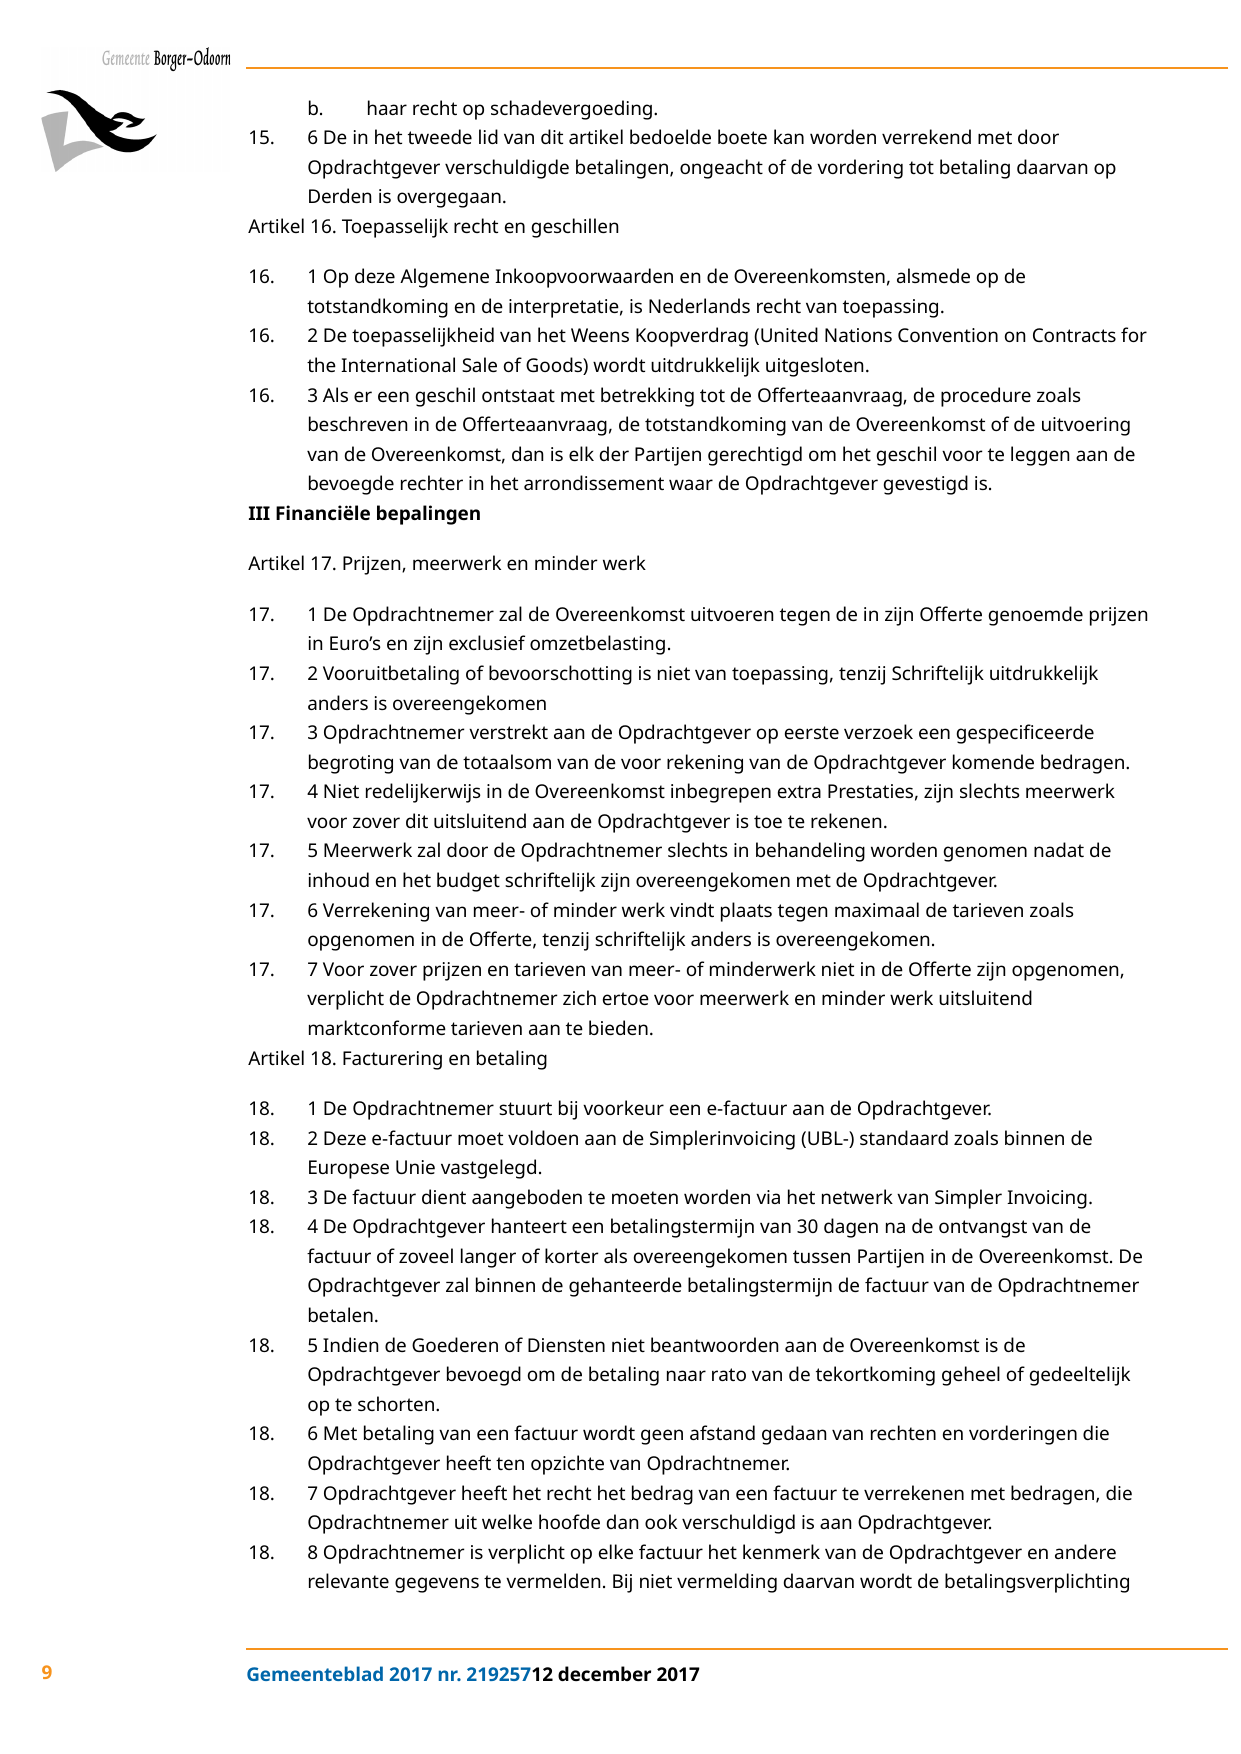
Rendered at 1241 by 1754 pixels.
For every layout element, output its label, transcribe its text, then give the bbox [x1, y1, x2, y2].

list 2 De toepasselijkheid van het Weens Koopverdrag (United Nations Convention on Contracts for the International Sale of Goods) wordt uitdrukkelijk uitgesloten. [248, 323, 1152, 378]
list 1 De Opdrachtnemer stuurt bij voorkeur een e-factuur aan de Opdrachtgever. [248, 1095, 1152, 1121]
list 6 Met betaling van een factuur wordt geen afstand gedaan van rechten en vorderingen die Opdrachtgever heeft ten opzichte van Opdrachtnemer. [248, 1421, 1152, 1476]
list 6 Verrekening van meer- of minder werk vindt plaats tegen maximaal de tarieven zoals opgenomen in de Offerte, tenzij schriftelijk anders is overeengekomen. [248, 897, 1152, 952]
list 5 Indien de Goederen of Diensten niet beantwoorden aan de Overeenkomst is de Opdrachtgever bevoegd om de betaling naar rato van de tekortkoming geheel of gedeeltelijk op te schorten. [248, 1332, 1152, 1417]
list 2 Deze e-factuur moet voldoen aan de Simplerinvoicing (UBL-) standaard zoals binnen de Europese Unie vastgelegd. [248, 1125, 1152, 1180]
list 6 De in het tweede lid van dit artikel bedoelde boete kan worden verrekend met door Opdrachtgever verschuldigde betalingen, ongeacht of de vordering tot betaling daarvan op Derden is overgegaan. [248, 124, 1152, 209]
text Artikel 17. Prijzen, meerwerk en minder werk [248, 551, 1152, 576]
list 1 Op deze Algemene Inkoopvoorwaarden en de Overeenkomsten, alsmede op de totstandkoming en de interpretatie, is Nederlands recht van toepassing. [248, 263, 1152, 319]
list 3 Als er een geschil ontstaat met betrekking tot de Offerteaanvraag, de procedure zoals beschreven in de Offerteaanvraag, de totstandkoming van de Overeenkomst of de uitvoering van de Overeenkomst, dan is elk der Partijen gerechtigd om het geschil voor te leggen aan de bevoegde rechter in het arrondissement waar de Opdrachtgever gevestigd is. [248, 382, 1152, 496]
text Artikel 18. Facturering en betaling [248, 1045, 1152, 1071]
list 5 Meerwerk zal door de Opdrachtnemer slechts in behandeling worden genomen nadat de inhoud en het budget schriftelijk zijn overeengekomen met de Opdrachtgever. [248, 838, 1152, 893]
list 4 Niet redelijkerwijs in de Overeenkomst inbegrepen extra Prestaties, zijn slechts meerwerk voor zover dit uitsluitend aan de Opdrachtgever is toe te rekenen. [248, 778, 1152, 834]
list 3 De factuur dient aangeboden te moeten worden via het netwerk van Simpler Invoicing. [248, 1184, 1152, 1210]
list 3 Opdrachtnemer verstrekt aan de Opdrachtgever op eerste verzoek een gespecificeerde begroting van de totaalsom van de voor rekening van de Opdrachtgever komende bedragen. [248, 719, 1152, 775]
text III Financiële bepalingen [248, 500, 1152, 526]
list 2 Vooruitbetaling of bevoorschotting is niet van toepassing, tenzij Schriftelijk uitdrukkelijk anders is overeengekomen [248, 660, 1152, 716]
list 4 De Opdrachtgever hanteert een betalingstermijn van 30 dagen na de ontvangst van de factuur of zoveel langer of korter als overeengekomen tussen Partijen in de Overeenkomst. De Opdrachtgever zal binnen de gehanteerde betalingstermijn de factuur van de Opdrachtnemer betalen. [248, 1213, 1152, 1328]
list 7 Opdrachtgever heeft het recht het bedrag van een factuur te verrekenen met bedragen, die Opdrachtnemer uit welke hoofde dan ook verschuldigd is aan Opdrachtgever. [248, 1480, 1152, 1535]
list haar recht op schadevergoeding. [307, 95, 1152, 121]
list 8 Opdrachtnemer is verplicht op elke factuur het kenmerk van de Opdrachtgever en andere relevante gegevens te vermelden. Bij niet vermelding daarvan wordt de betalingsverplichting [248, 1539, 1152, 1594]
list 7 Voor zover prijzen en tarieven van meer- of minderwerk niet in de Offerte zijn opgenomen, verplicht de Opdrachtnemer zich ertoe voor meerwerk en minder werk uitsluitend marktconforme tarieven aan te bieden. [248, 956, 1152, 1041]
picture [41, 47, 231, 172]
text Artikel 16. Toepasselijk recht en geschillen [248, 213, 1152, 239]
list 1 De Opdrachtnemer zal de Overeenkomst uitvoeren tegen de in zijn Offerte genoemde prijzen in Euro’s en zijn exclusief omzetbelasting. [248, 601, 1152, 656]
